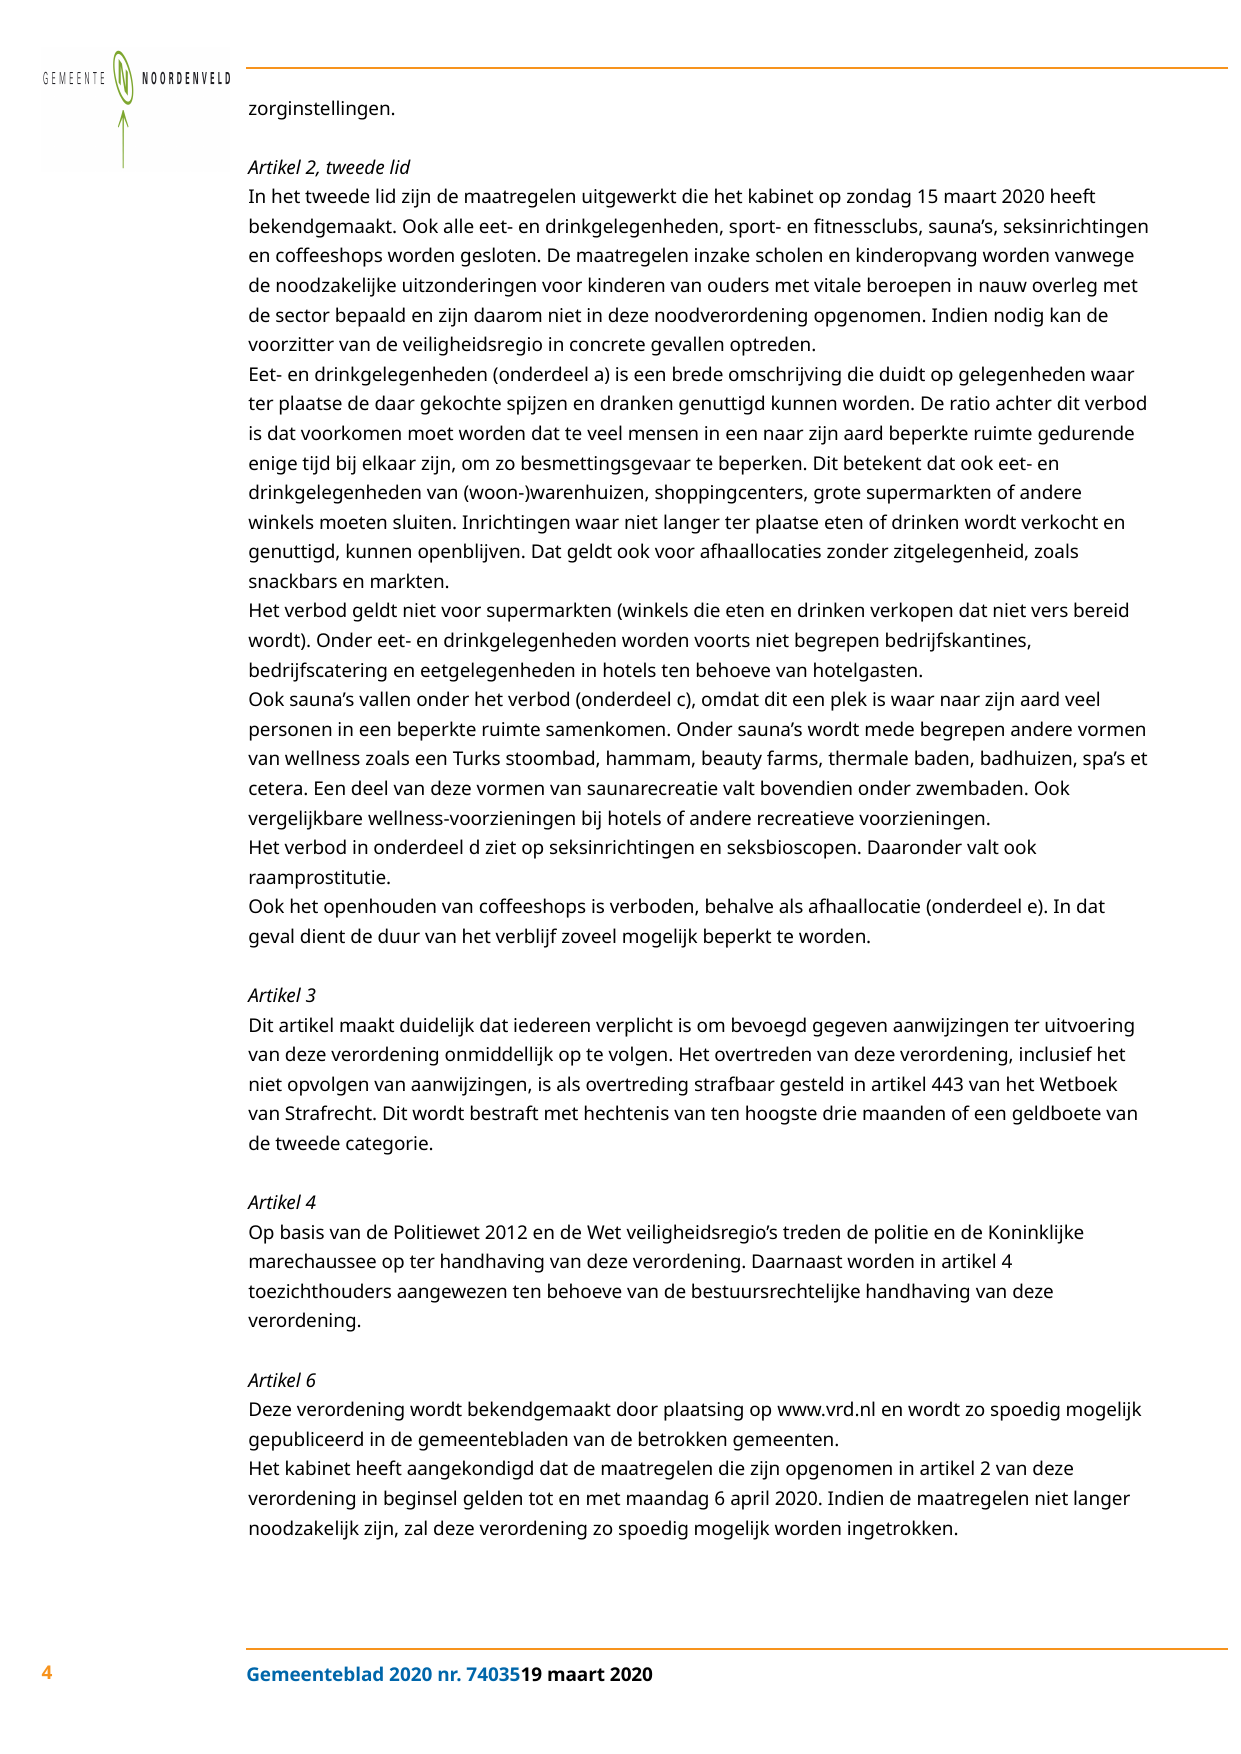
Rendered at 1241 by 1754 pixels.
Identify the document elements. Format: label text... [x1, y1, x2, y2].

text Het verbod in onderdeel d ziet op seksinrichtingen en seksbioscopen. Daaronder valt ook raamprostitutie. [248, 834, 1152, 890]
text Deze verordening wordt bekendgemaakt door plaatsing op www.vrd.nl en wordt zo spoedig mogelijk gepubliceerd in de gemeentebladen van de betrokken gemeenten. [248, 1396, 1152, 1452]
text Eet- en drinkgelegenheden (onderdeel a) is een brede omschrijving die duidt op gelegenheden waar ter plaatse de daar gekochte spijzen en dranken genuttigd kunnen worden. De ratio achter dit verbod is dat voorkomen moet worden dat te veel mensen in een naar zijn aard beperkte ruimte gedurende enige tijd bij elkaar zijn, om zo besmettingsgevaar te beperken. Dit betekent dat ook eet- en drinkgelegenheden van (woon-)warenhuizen, shoppingcenters, grote supermarkten of andere winkels moeten sluiten. Inrichtingen waar niet langer ter plaatse eten of drinken wordt verkocht en genuttigd, kunnen openblijven. Dat geldt ook voor afhaallocaties zonder zitgelegenheid, zoals snackbars en markten. [248, 361, 1152, 594]
text Op basis van de Politiewet 2012 en de Wet veiligheidsregio’s treden de politie en de Koninklijke marechaussee op ter handhaving van deze verordening. Daarnaast worden in artikel 4 toezichthouders aangewezen ten behoeve van de bestuursrechtelijke handhaving van deze verordening. [248, 1219, 1152, 1333]
picture [41, 47, 231, 172]
text Dit artikel maakt duidelijk dat iedereen verplicht is om bevoegd gegeven aanwijzingen ter uitvoering van deze verordening onmiddellijk op te volgen. Het overtreden van deze verordening, inclusief het niet opvolgen van aanwijzingen, is als overtreding strafbaar gesteld in artikel 443 van het Wetboek van Strafrecht. Dit wordt bestraft met hechtenis van ten hoogste drie maanden of een geldboete van de tweede categorie. [248, 1012, 1152, 1156]
text Ook het openhouden van coffeeshops is verboden, behalve als afhaallocatie (onderdeel e). In dat geval dient de duur van het verblijf zoveel mogelijk beperkt te worden. [248, 893, 1152, 949]
text Artikel 4 [248, 1189, 1152, 1215]
text Artikel 3 [248, 982, 1152, 1008]
text zorginstellingen. [248, 95, 1152, 121]
text Het verbod geldt niet voor supermarkten (winkels die eten en drinken verkopen dat niet vers bereid wordt). Onder eet- en drinkgelegenheden worden voorts niet begrepen bedrijfskantines, bedrijfscatering en eetgelegenheden in hotels ten behoeve van hotelgasten. [248, 598, 1152, 683]
text Artikel 6 [248, 1367, 1152, 1393]
text Ook sauna’s vallen onder het verbod (onderdeel c), omdat dit een plek is waar naar zijn aard veel personen in een beperkte ruimte samenkomen. Onder sauna’s wordt mede begrepen andere vormen van wellness zoals een Turks stoombad, hammam, beauty farms, thermale baden, badhuizen, spa’s et cetera. Een deel van deze vormen van saunarecreatie valt bovendien onder zwembaden. Ook vergelijkbare wellness-voorzieningen bij hotels of andere recreatieve voorzieningen. [248, 686, 1152, 831]
text In het tweede lid zijn de maatregelen uitgewerkt die het kabinet op zondag 15 maart 2020 heeft bekendgemaakt. Ook alle eet- en drinkgelegenheden, sport- en fitnessclubs, sauna’s, seksinrichtingen en coffeeshops worden gesloten. De maatregelen inzake scholen en kinderopvang worden vanwege de noodzakelijke uitzonderingen voor kinderen van ouders met vitale beroepen in nauw overleg met de sector bepaald en zijn daarom niet in deze noodverordening opgenomen. Indien nodig kan de voorzitter van de veiligheidsregio in concrete gevallen optreden. [248, 183, 1152, 357]
text Artikel 2, tweede lid [248, 154, 1152, 180]
text Het kabinet heeft aangekondigd dat de maatregelen die zijn opgenomen in artikel 2 van deze verordening in beginsel gelden tot en met maandag 6 april 2020. Indien de maatregelen niet langer noodzakelijk zijn, zal deze verordening zo spoedig mogelijk worden ingetrokken. [248, 1456, 1152, 1541]
